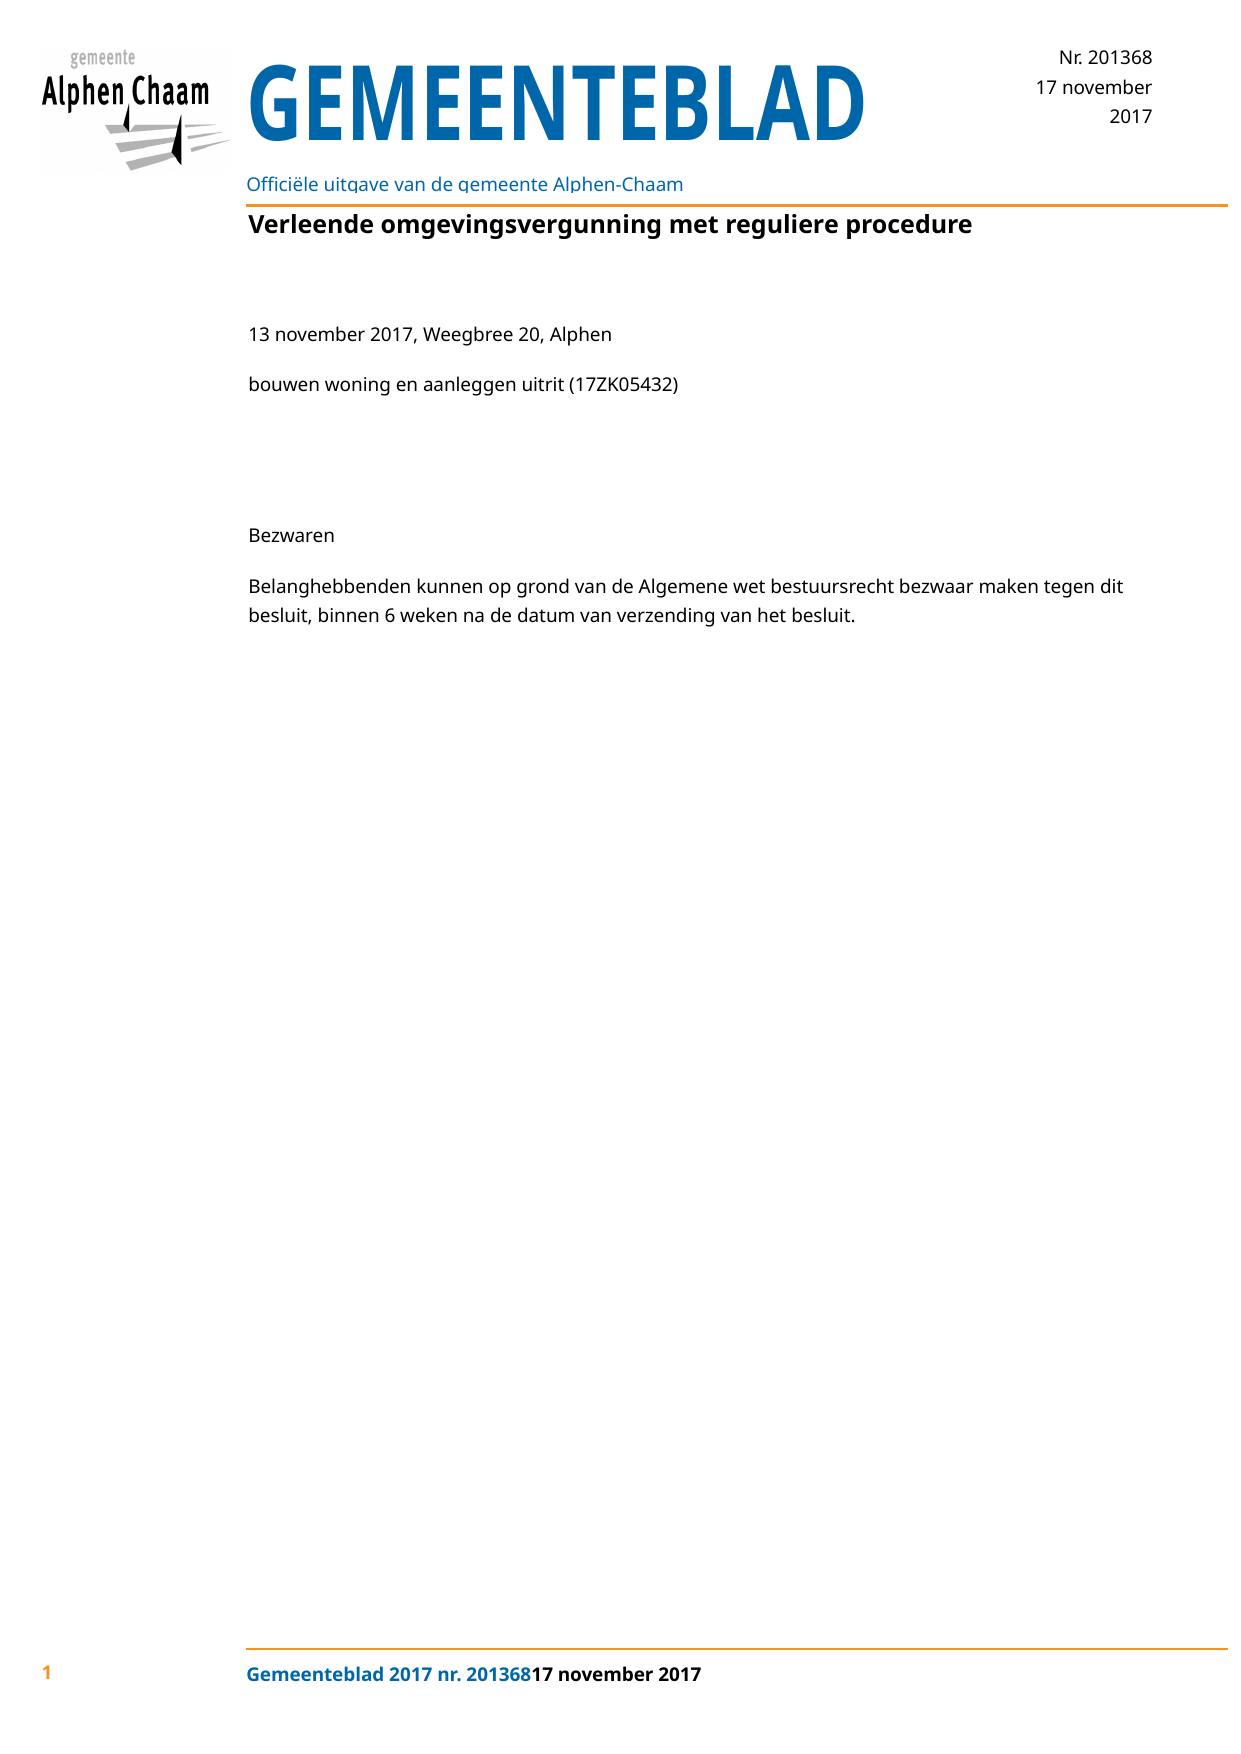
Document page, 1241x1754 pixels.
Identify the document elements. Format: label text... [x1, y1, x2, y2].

text Belanghebbenden kunnen op grond van de Algemene wet bestuursrecht bezwaar maken tegen dit besluit, binnen 6 weken na de datum van verzending van het besluit. [248, 573, 1152, 628]
text bouwen woning en aanleggen uitrit (17ZK05432) [248, 371, 1152, 397]
text Bezwaren [248, 522, 1152, 548]
text 13 november 2017, Weegbree 20, Alphen [248, 321, 1152, 346]
text Verleende omgevingsvergunning met reguliere procedure [248, 207, 1152, 241]
picture [41, 47, 231, 172]
